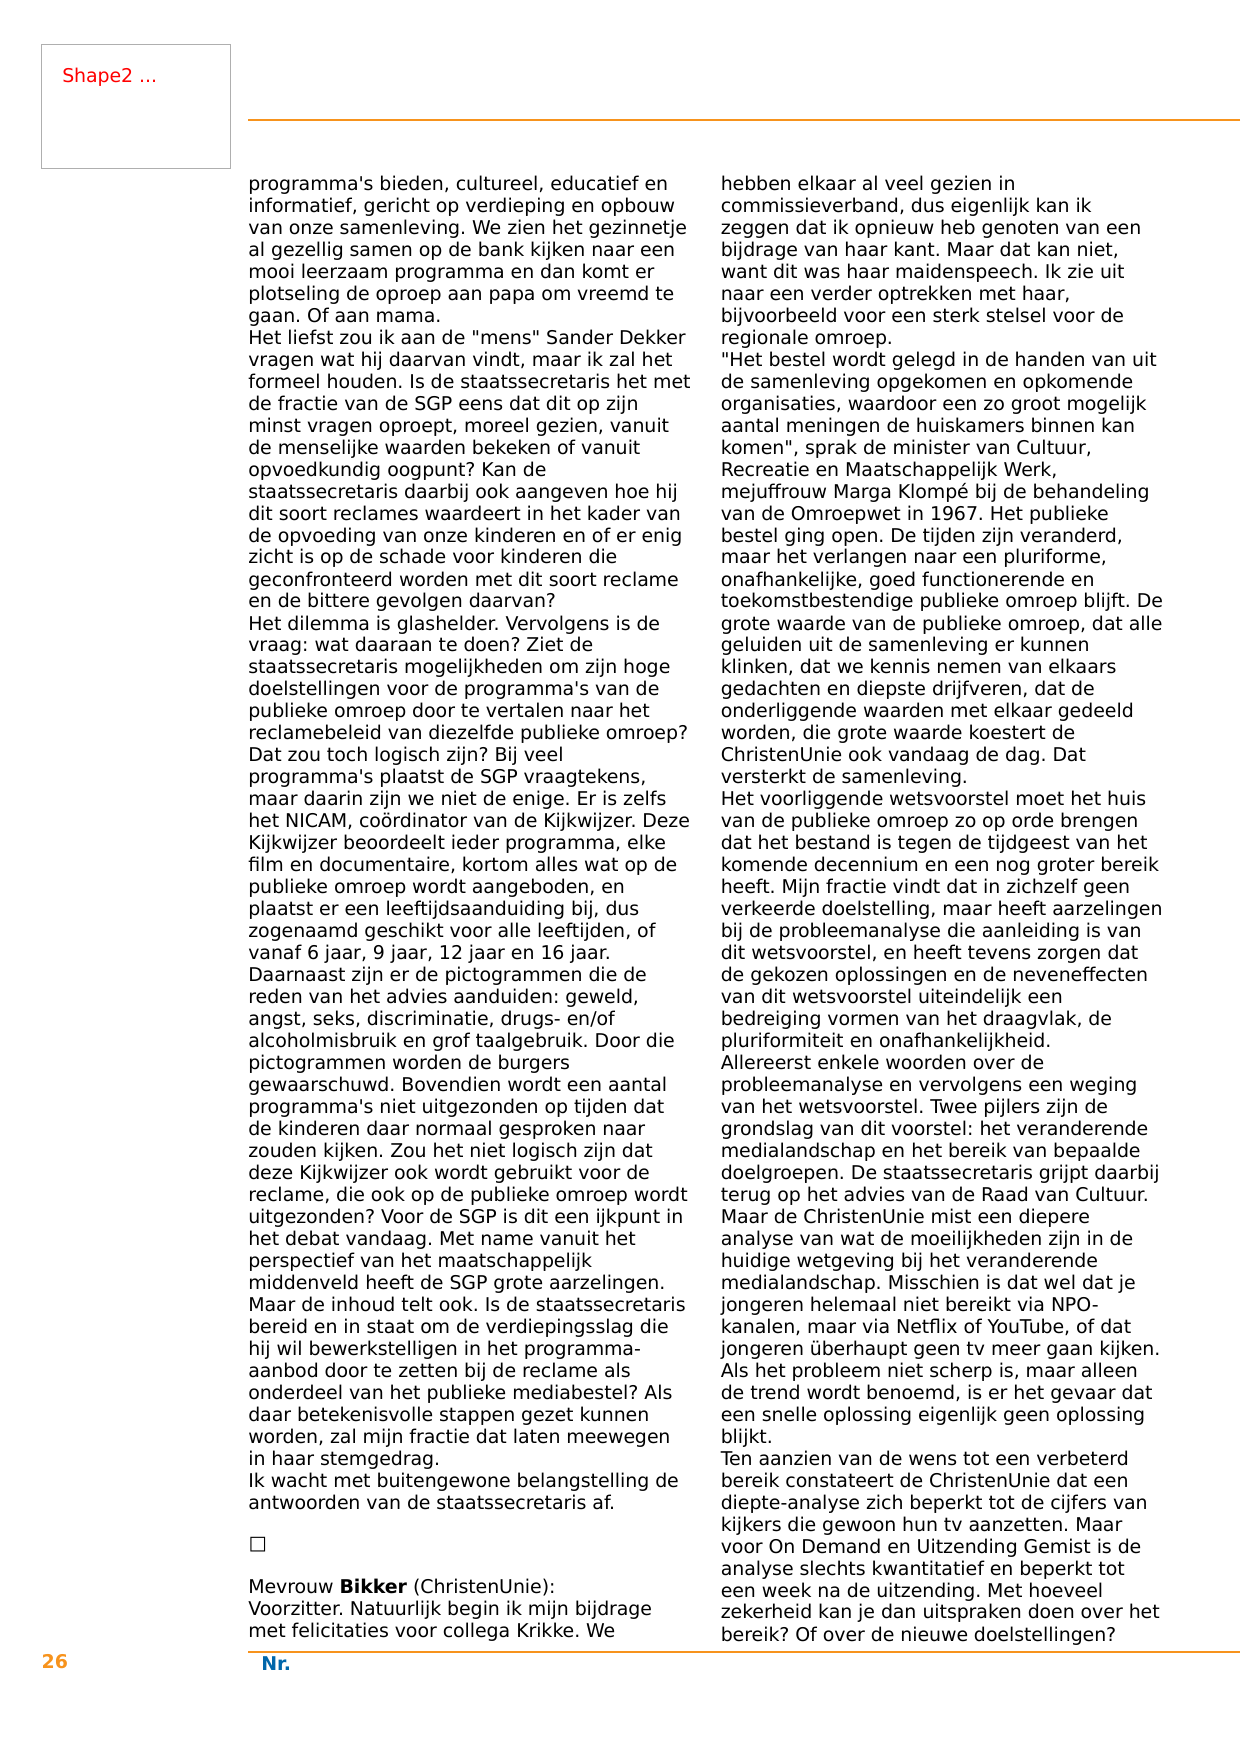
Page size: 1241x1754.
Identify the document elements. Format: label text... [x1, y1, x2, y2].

text Het liefst zou ik aan de "mens" Sander Dekker vragen wat hij daarvan vindt, maar ik zal het formeel houden. Is de staatssecretaris het met de fractie van de SGP eens dat dit op zijn minst vragen oproept, moreel gezien, vanuit de menselijke waarden bekeken of vanuit opvoedkundig oogpunt? Kan de staatssecretaris daarbij ook aangeven hoe hij dit soort reclames waardeert in het kader van de opvoeding van onze kinderen en of er enig zicht is op de schade voor kinderen die geconfronteerd worden met dit soort reclame en de bittere gevolgen daarvan? [248, 327, 691, 612]
text Het voorliggende wetsvoorstel moet het huis van de publieke omroep zo op orde brengen dat het bestand is tegen de tijdgeest van het komende decennium en een nog groter bereik heeft. Mijn fractie vindt dat in zichzelf geen verkeerde doelstelling, maar heeft aarzelingen bij de probleemanalyse die aanleiding is van dit wetsvoorstel, en heeft tevens zorgen dat de gekozen oplossingen en de neveneffecten van dit wetsvoorstel uiteindelijk een bedreiging vormen van het draagvlak, de pluriformiteit en onafhankelijkheid. [721, 788, 1163, 1052]
text Voorzitter. Natuurlijk begin ik mijn bijdrage met felicitaties voor collega Krikke. We [248, 1597, 691, 1641]
text Mevrouw Bikker (ChristenUnie): [248, 1576, 691, 1597]
text Ten aanzien van de wens tot een verbeterd bereik constateert de ChristenUnie dat een diepte-analyse zich beperkt tot de cijfers van kijkers die gewoon hun tv aanzetten. Maar voor On Demand en Uitzending Gemist is de analyse slechts kwantitatief en beperkt tot een week na de uitzending. Met hoeveel zekerheid kan je dan uitspraken doen over het bereik? Of over de nieuwe doelstellingen? [721, 1448, 1163, 1645]
text ⬜ [248, 1533, 691, 1556]
text Het dilemma is glashelder. Vervolgens is de vraag: wat daaraan te doen? Ziet de staatssecretaris mogelijkheden om zijn hoge doelstellingen voor de programma's van de publieke omroep door te vertalen naar het reclamebeleid van diezelfde publieke omroep? Dat zou toch logisch zijn? Bij veel programma's plaatst de SGP vraagtekens, maar daarin zijn we niet de enige. Er is zelfs het NICAM, coördinator van de Kijkwijzer. Deze Kijkwijzer beoordeelt ieder programma, elke film en documentaire, kortom alles wat op de publieke omroep wordt aangeboden, en plaatst er een leeftijdsaanduiding bij, dus zogenaamd geschikt voor alle leeftijden, of vanaf 6 jaar, 9 jaar, 12 jaar en 16 jaar. Daarnaast zijn er de pictogrammen die de reden van het advies aanduiden: geweld, angst, seks, discriminatie, drugs- en/of alcoholmisbruik en grof taalgebruik. Door die pictogrammen worden de burgers gewaarschuwd. Bovendien wordt een aantal programma's niet uitgezonden op tijden dat de kinderen daar normaal gesproken naar zouden kijken. Zou het niet logisch zijn dat deze Kijkwijzer ook wordt gebruikt voor de reclame, die ook op de publieke omroep wordt uitgezonden? Voor de SGP is dit een ijkpunt in het debat vandaag. Met name vanuit het perspectief van het maatschappelijk middenveld heeft de SGP grote aarzelingen. Maar de inhoud telt ook. Is de staatssecretaris bereid en in staat om de verdiepingsslag die hij wil bewerkstelligen in het programma-aanbod door te zetten bij de reclame als onderdeel van het publieke mediabestel? Als daar betekenisvolle stappen gezet kunnen worden, zal mijn fractie dat laten meewegen in haar stemgedrag. [248, 612, 691, 1469]
text programma's bieden, cultureel, educatief en informatief, gericht op verdieping en opbouw van onze samenleving. We zien het gezinnetje al gezellig samen op de bank kijken naar een mooi leerzaam programma en dan komt er plotseling de oproep aan papa om vreemd te gaan. Of aan mama. [248, 173, 691, 327]
text hebben elkaar al veel gezien in commissieverband, dus eigenlijk kan ik zeggen dat ik opnieuw heb genoten van een bijdrage van haar kant. Maar dat kan niet, want dit was haar maidenspeech. Ik zie uit naar een verder optrekken met haar, bijvoorbeeld voor een sterk stelsel voor de regionale omroep. [721, 173, 1163, 349]
text Allereerst enkele woorden over de probleemanalyse en vervolgens een weging van het wetsvoorstel. Twee pijlers zijn de grondslag van dit voorstel: het veranderende medialandschap en het bereik van bepaalde doelgroepen. De staatssecretaris grijpt daarbij terug op het advies van de Raad van Cultuur. Maar de ChristenUnie mist een diepere analyse van wat de moeilijkheden zijn in de huidige wetgeving bij het veranderende medialandschap. Misschien is dat wel dat je jongeren helemaal niet bereikt via NPO-kanalen, maar via Netflix of YouTube, of dat jongeren überhaupt geen tv meer gaan kijken. Als het probleem niet scherp is, maar alleen de trend wordt benoemd, is er het gevaar dat een snelle oplossing eigenlijk geen oplossing blijkt. [721, 1052, 1163, 1448]
text Ik wacht met buitengewone belangstelling de antwoorden van de staatssecretaris af. [248, 1469, 691, 1513]
text "Het bestel wordt gelegd in de handen van uit de samenleving opgekomen en opkomende organisaties, waardoor een zo groot mogelijk aantal meningen de huiskamers binnen kan komen", sprak de minister van Cultuur, Recreatie en Maatschappelijk Werk, mejuffrouw Marga Klompé bij de behandeling van de Omroepwet in 1967. Het publieke bestel ging open. De tijden zijn veranderd, maar het verlangen naar een pluriforme, onafhankelijke, goed functionerende en toekomstbestendige publieke omroep blijft. De grote waarde van de publieke omroep, dat alle geluiden uit de samenleving er kunnen klinken, dat we kennis nemen van elkaars gedachten en diepste drijfveren, dat de onderliggende waarden met elkaar gedeeld worden, die grote waarde koestert de ChristenUnie ook vandaag de dag. Dat versterkt de samenleving. [721, 349, 1163, 788]
